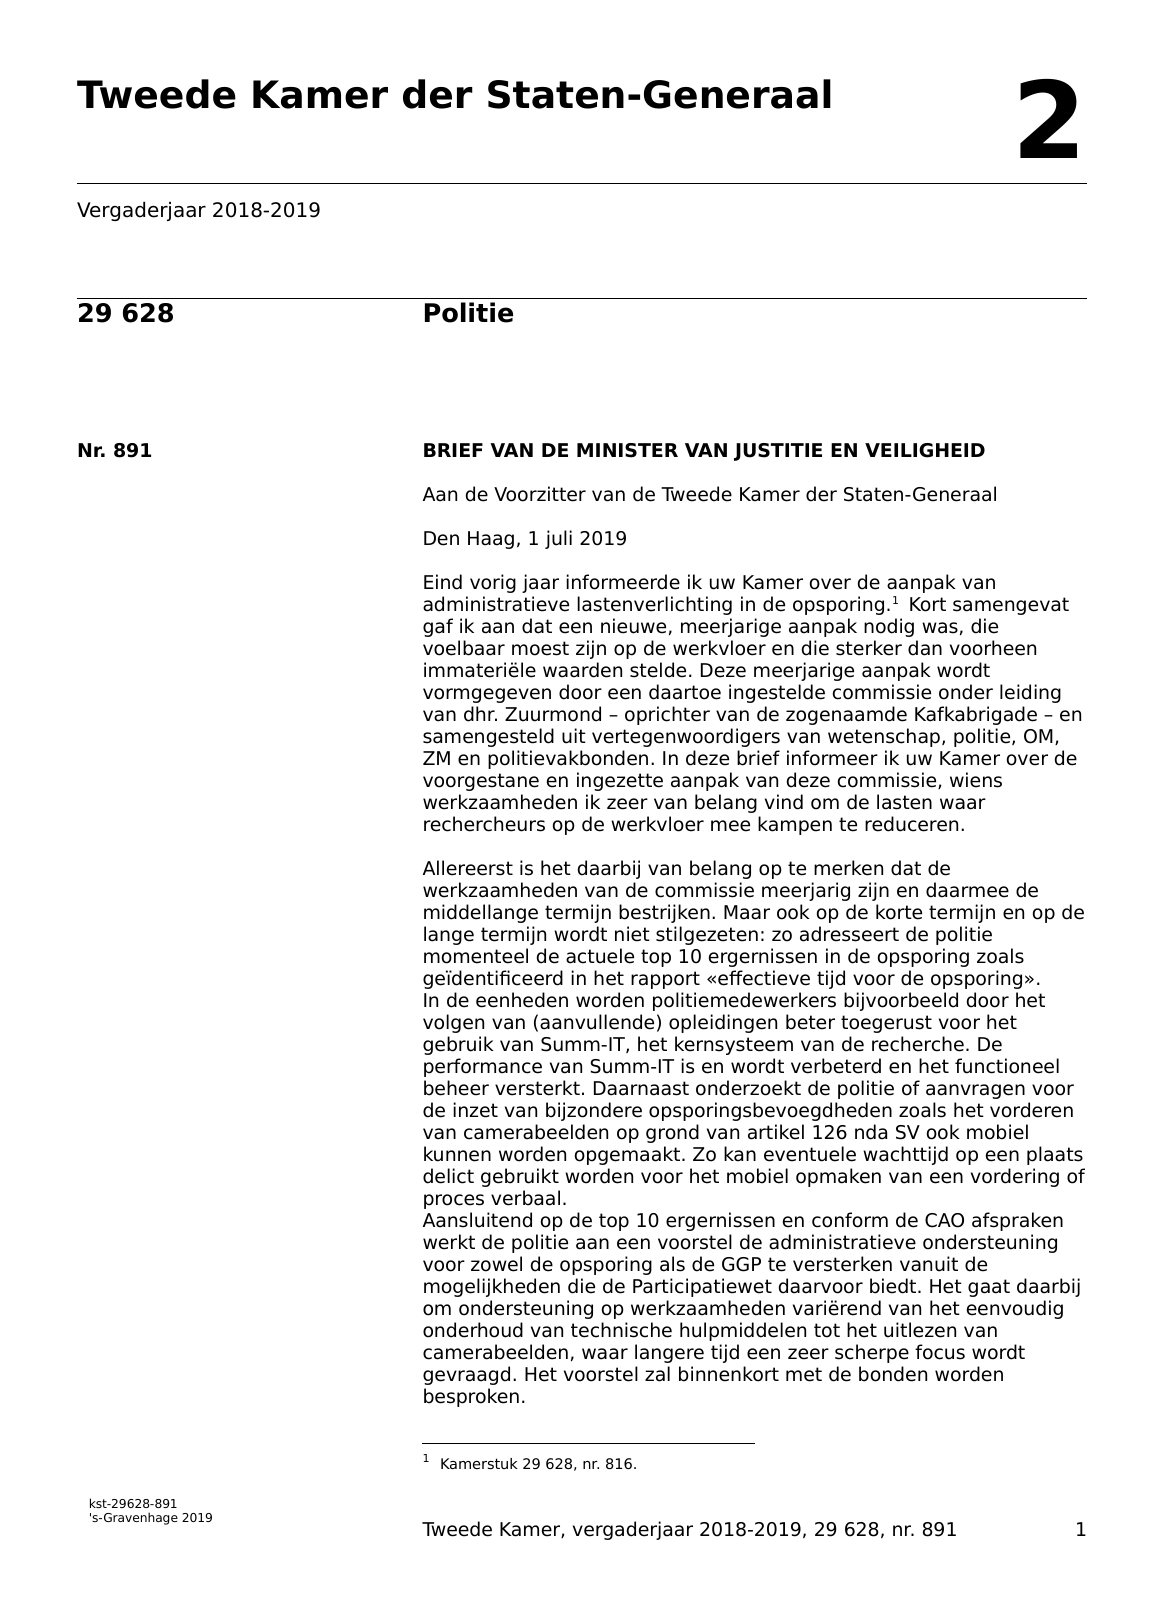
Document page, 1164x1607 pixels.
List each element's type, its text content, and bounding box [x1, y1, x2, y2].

text Aan de Voorzitter van de Tweede Kamer der Staten-Generaal [422, 484, 1087, 506]
text In de eenheden worden politiemedewerkers bijvoorbeeld door het volgen van (aanvullende) opleidingen beter toegerust voor het gebruik van Summ-IT, het kernsysteem van de recherche. De performance van Summ-IT is en wordt verbeterd en het functioneel beheer versterkt. Daarnaast onderzoekt de politie of aanvragen voor de inzet van bijzondere opsporingsbevoegdheden zoals het vorderen van camerabeelden op grond van artikel 126 nda SV ook mobiel kunnen worden opgemaakt. Zo kan eventuele wachttijd op een plaats delict gebruikt worden voor het mobiel opmaken van een vordering of proces verbaal. [422, 990, 1087, 1210]
table_cell Vergaderjaar 2018-2019 [77, 184, 1087, 298]
subtitle 29 628 Politie [77, 299, 1087, 329]
subtitle Nr. 891 BRIEF VAN DE MINISTER VAN JUSTITIE EN VEILIGHEID [77, 440, 1087, 462]
text Den Haag, 1 juli 2019 [422, 528, 1087, 550]
text Aansluitend op de top 10 ergernissen en conform de CAO afspraken werkt de politie aan een voorstel de administratieve ondersteuning voor zowel de opsporing als de GGP te versterken vanuit de mogelijkheden die de Participatiewet daarvoor biedt. Het gaat daarbij om ondersteuning op werkzaamheden variërend van het eenvoudig onderhoud van technische hulpmiddelen tot het uitlezen van camerabeelden, waar langere tijd een zeer scherpe focus wordt gevraagd. Het voorstel zal binnenkort met de bonden worden besproken. [422, 1210, 1087, 1408]
text Allereerst is het daarbij van belang op te merken dat de werkzaamheden van de commissie meerjarig zijn en daarmee de middellange termijn bestrijken. Maar ook op de korte termijn en op de lange termijn wordt niet stilgezeten: zo adresseert de politie momenteel de actuele top 10 ergernissen in de opsporing zoals geïdentificeerd in het rapport «effectieve tijd voor de opsporing». [422, 858, 1087, 990]
table_header Tweede Kamer der Staten-Generaal [77, 59, 886, 183]
text Kamerstuk 29 628, nr. 816. [422, 1452, 1087, 1474]
table_header 2 [886, 59, 1087, 183]
text kst-29628-891 [88, 1497, 323, 1511]
text 's-Gravenhage 2019 [88, 1511, 323, 1525]
text Eind vorig jaar informeerde ik uw Kamer over de aanpak van administratieve lastenverlichting in de opsporing. Kort samengevat gaf ik aan dat een nieuwe, meerjarige aanpak nodig was, die voelbaar moest zijn op de werkvloer en die sterker dan voorheen immateriële waarden stelde. Deze meerjarige aanpak wordt vormgegeven door een daartoe ingestelde commissie onder leiding van dhr. Zuurmond – oprichter van de zogenaamde Kafkabrigade – en samengesteld uit vertegenwoordigers van wetenschap, politie, OM, ZM en politievakbonden. In deze brief informeer ik uw Kamer over de voorgestane en ingezette aanpak van deze commissie, wiens werkzaamheden ik zeer van belang vind om de lasten waar rechercheurs op de werkvloer mee kampen te reduceren. [422, 572, 1087, 836]
